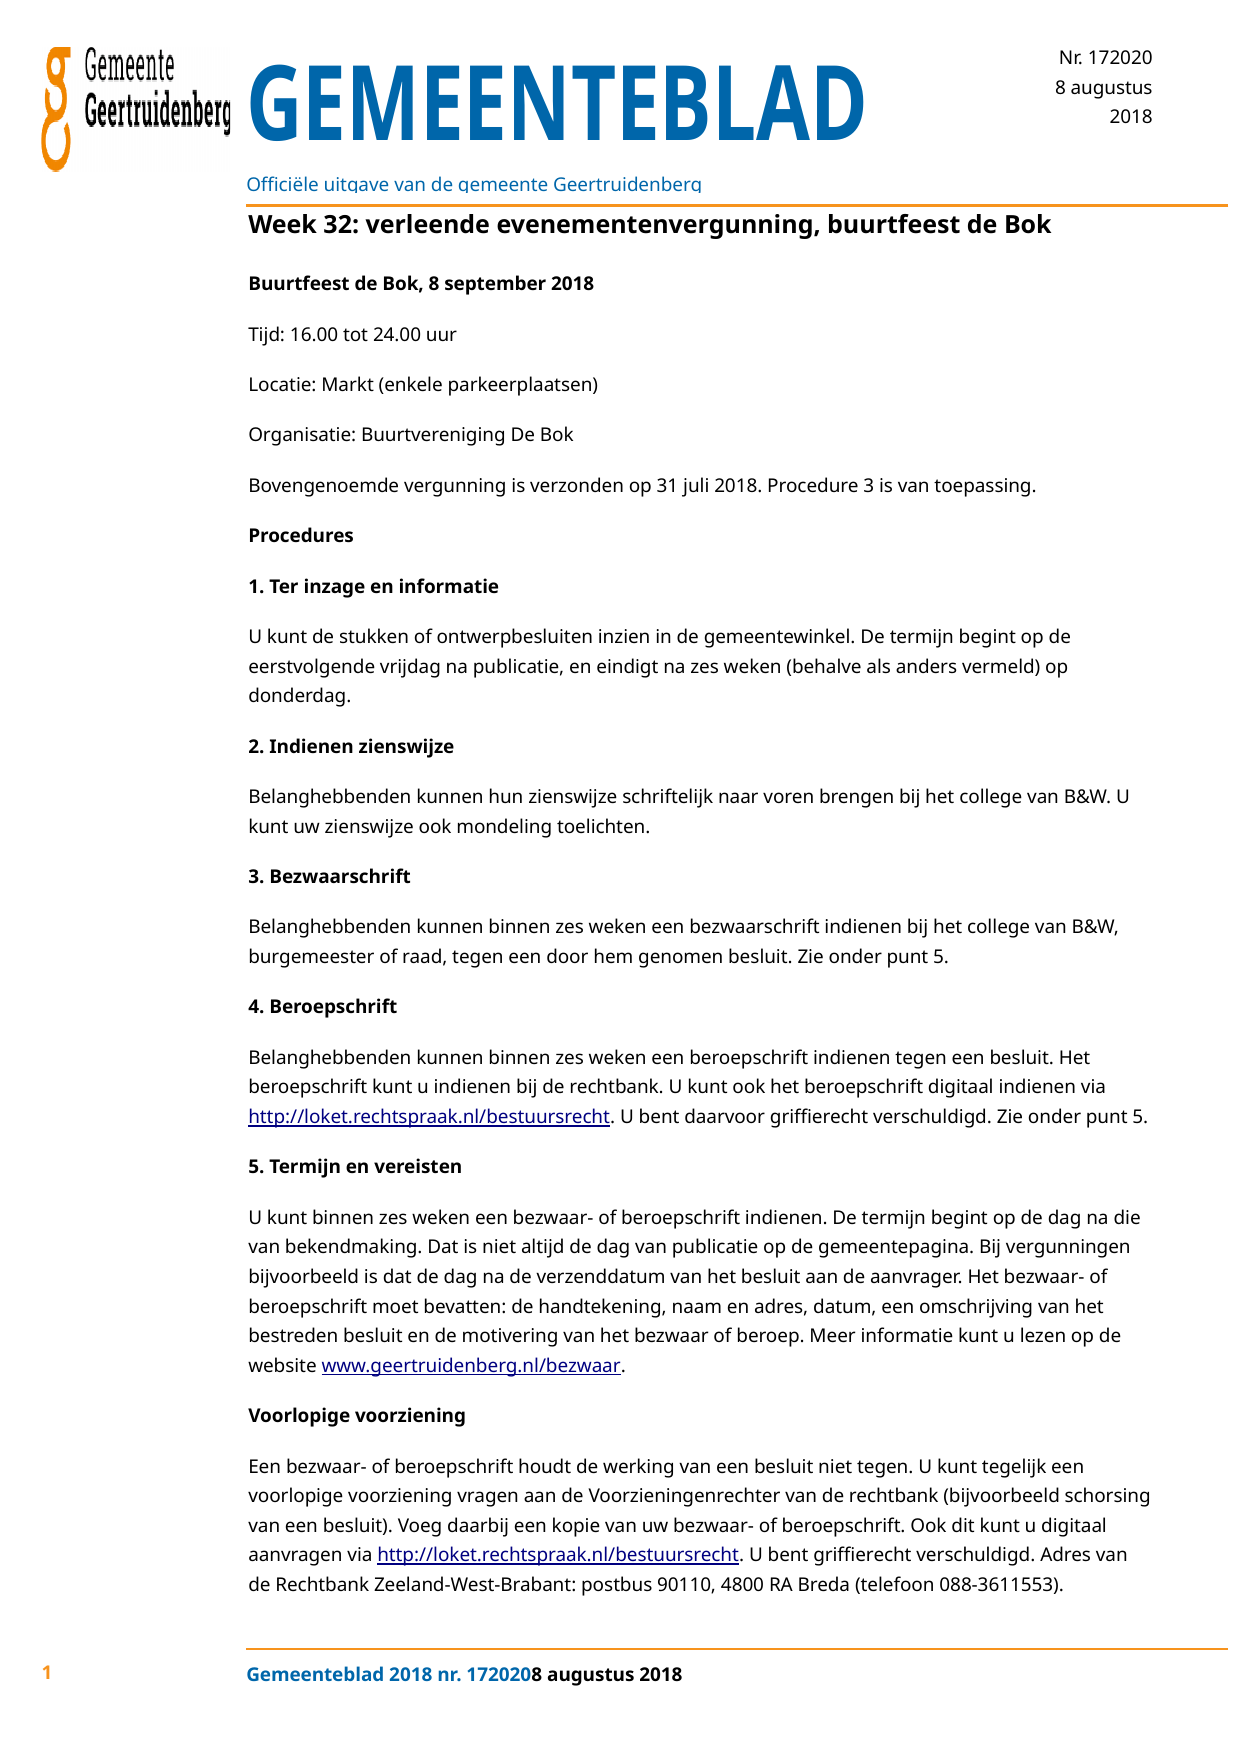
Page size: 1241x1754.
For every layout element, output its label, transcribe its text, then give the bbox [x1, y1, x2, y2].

text 2. Indienen zienswijze [248, 733, 1152, 758]
text Voorlopige voorziening [248, 1402, 1152, 1428]
text 1. Ter inzage en informatie [248, 573, 1152, 598]
text U kunt binnen zes weken een bezwaar- of beroepschrift indienen. De termijn begint op de dag na die van bekendmaking. Dat is niet altijd de dag van publicatie op de gemeentepagina. Bij vergunningen bijvoorbeeld is dat de dag na de verzenddatum van het besluit aan de aanvrager. Het bezwaar- of beroepschrift moet bevatten: de handtekening, naam en adres, datum, een omschrijving van het bestreden besluit en de motivering van het bezwaar of beroep. Meer informatie kunt u lezen op de website www.geertruidenberg.nl/bezwaar. [248, 1204, 1152, 1378]
picture [41, 47, 231, 172]
text Belanghebbenden kunnen binnen zes weken een bezwaarschrift indienen bij het college van B&W, burgemeester of raad, tegen een door hem genomen besluit. Zie onder punt 5. [248, 914, 1152, 969]
text 3. Bezwaarschrift [248, 863, 1152, 889]
text 4. Beroepschrift [248, 994, 1152, 1019]
text Procedures [248, 522, 1152, 548]
text U kunt de stukken of ontwerpbesluiten inzien in de gemeentewinkel. De termijn begint op de eerstvolgende vrijdag na publicatie, en eindigt na zes weken (behalve als anders vermeld) op donderdag. [248, 623, 1152, 708]
text Locatie: Markt (enkele parkeerplaatsen) [248, 371, 1152, 397]
text Belanghebbenden kunnen hun zienswijze schriftelijk naar voren brengen bij het college van B&W. U kunt uw zienswijze ook mondeling toelichten. [248, 783, 1152, 838]
text Belanghebbenden kunnen binnen zes weken een beroepschrift indienen tegen een besluit. Het beroepschrift kunt u indienen bij de rechtbank. U kunt ook het beroepschrift digitaal indienen via http://loket.rechtspraak.nl/bestuursrecht. U bent daarvoor griffierecht verschuldigd. Zie onder punt 5. [248, 1044, 1152, 1129]
text Organisatie: Buurtvereniging De Bok [248, 422, 1152, 447]
text 5. Termijn en vereisten [248, 1154, 1152, 1179]
text Een bezwaar- of beroepschrift houdt de werking van een besluit niet tegen. U kunt tegelijk een voorlopige voorziening vragen aan de Voorzieningenrechter van de rechtbank (bijvoorbeeld schorsing van een besluit). Voeg daarbij een kopie van uw bezwaar- of beroepschrift. Ook dit kunt u digitaal aanvragen via http://loket.rechtspraak.nl/bestuursrecht. U bent griffierecht verschuldigd. Adres van de Rechtbank Zeeland-West-Brabant: postbus 90110, 4800 RA Breda (telefoon 088-3611553). [248, 1453, 1152, 1597]
text Week 32: verleende evenementenvergunning, buurtfeest de Bok [248, 207, 1152, 241]
text Bovengenoemde vergunning is verzonden op 31 juli 2018. Procedure 3 is van toepassing. [248, 472, 1152, 498]
text Buurtfeest de Bok, 8 september 2018 [248, 270, 1152, 296]
text Tijd: 16.00 tot 24.00 uur [248, 321, 1152, 346]
